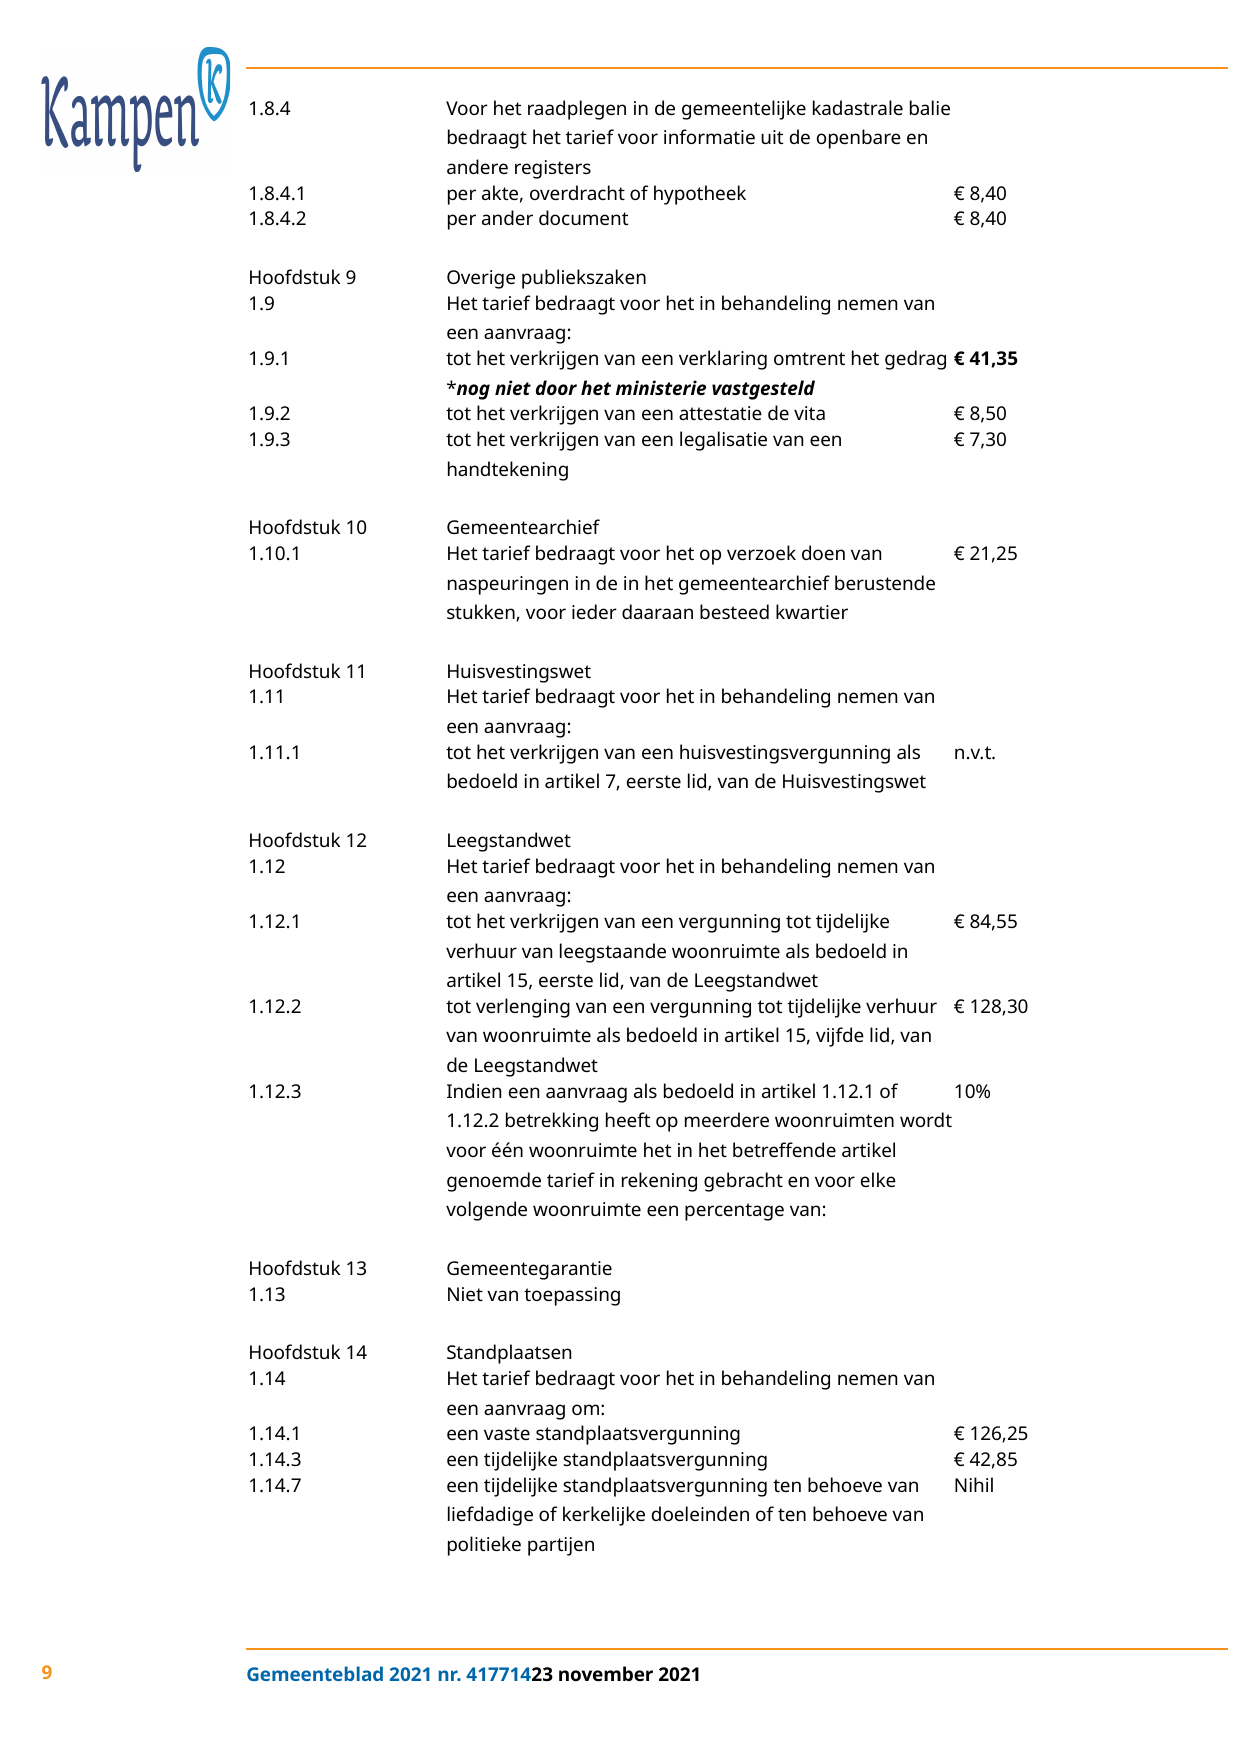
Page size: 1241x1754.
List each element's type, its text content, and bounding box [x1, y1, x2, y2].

table_header Hoofdstuk 13 [248, 1255, 446, 1281]
table_header Gemeentearchief [446, 514, 954, 540]
table_cell [954, 1281, 1152, 1306]
table_header Gemeentegarantie [446, 1255, 954, 1281]
table_header Hoofdstuk 14 [248, 1339, 446, 1365]
picture [41, 47, 231, 172]
table_header Hoofdstuk 9 [248, 264, 446, 290]
table_cell 10% [954, 1078, 1152, 1222]
table_cell [954, 684, 1152, 739]
table_cell 1.12.2 [248, 993, 446, 1078]
table_cell € 8,40 [954, 180, 1152, 205]
table_header [954, 1339, 1152, 1365]
table_cell 1.8.4.1 [248, 180, 446, 205]
table_cell per akte, overdracht of hypotheek [446, 180, 954, 205]
table_cell per ander document [446, 205, 954, 231]
table_cell 1.14.3 [248, 1446, 446, 1472]
table_cell € 8,40 [954, 205, 1152, 231]
table_header Hoofdstuk 10 [248, 514, 446, 540]
table_cell € 8,50 [954, 400, 1152, 426]
table_cell € 42,85 [954, 1446, 1152, 1472]
table_header Leegstandwet [446, 827, 954, 853]
table_cell 1.9.1 [248, 345, 446, 400]
table_cell Indien een aanvraag als bedoeld in artikel 1.12.1 of 1.12.2 betrekking heeft op meerdere woonruimten wordt voor één woonruimte het in het betreffende artikel genoemde tarief in rekening gebracht en voor elke volgende woonruimte een percentage van: [446, 1078, 954, 1222]
table_cell 1.14 [248, 1365, 446, 1420]
table_cell 1.9.2 [248, 400, 446, 426]
table_cell 1.12.3 [248, 1078, 446, 1222]
table_header Huisvestingswet [446, 658, 954, 684]
table_cell € 21,25 [954, 540, 1152, 625]
table_cell tot het verkrijgen van een huisvestingsvergunning als bedoeld in artikel 7, eerste lid, van de Huisvestingswet [446, 739, 954, 794]
table_cell € 41,35 [954, 345, 1152, 400]
table_cell Nihil [954, 1472, 1152, 1557]
table_header [954, 514, 1152, 540]
table_cell tot verlenging van een vergunning tot tijdelijke verhuur van woonruimte als bedoeld in artikel 15, vijfde lid, van de Leegstandwet [446, 993, 954, 1078]
table_cell Het tarief bedraagt voor het in behandeling nemen van een aanvraag: [446, 684, 954, 739]
table_cell 1.11 [248, 684, 446, 739]
table_cell 1.12 [248, 853, 446, 908]
table_cell € 84,55 [954, 908, 1152, 993]
table_cell 1.13 [248, 1281, 446, 1306]
table_cell Het tarief bedraagt voor het in behandeling nemen van een aanvraag om: [446, 1365, 954, 1420]
table_cell tot het verkrijgen van een attestatie de vita [446, 400, 954, 426]
table_cell € 126,25 [954, 1420, 1152, 1446]
table_cell [954, 95, 1152, 180]
table_cell 1.10.1 [248, 540, 446, 625]
table_header [954, 264, 1152, 290]
table_cell tot het verkrijgen van een verklaring omtrent het gedrag *nog niet door het ministerie vastgesteld [446, 345, 954, 400]
table_cell een vaste standplaatsvergunning [446, 1420, 954, 1446]
table_cell Niet van toepassing [446, 1281, 954, 1306]
table_header [954, 1255, 1152, 1281]
table_cell Het tarief bedraagt voor het in behandeling nemen van een aanvraag: [446, 290, 954, 345]
table_cell 1.9 [248, 290, 446, 345]
table_header Overige publiekszaken [446, 264, 954, 290]
table_cell 1.8.4 [248, 95, 446, 180]
table_cell een tijdelijke standplaatsvergunning ten behoeve van liefdadige of kerkelijke doeleinden of ten behoeve van politieke partijen [446, 1472, 954, 1557]
table_header [954, 658, 1152, 684]
table_cell tot het verkrijgen van een vergunning tot tijdelijke verhuur van leegstaande woonruimte als bedoeld in artikel 15, eerste lid, van de Leegstandwet [446, 908, 954, 993]
table_cell Voor het raadplegen in de gemeentelijke kadastrale balie bedraagt het tarief voor informatie uit de openbare en andere registers [446, 95, 954, 180]
table_cell € 128,30 [954, 993, 1152, 1078]
table_cell 1.9.3 [248, 426, 446, 481]
table_header Standplaatsen [446, 1339, 954, 1365]
table_cell 1.14.1 [248, 1420, 446, 1446]
table_cell [954, 1365, 1152, 1420]
table_header Hoofdstuk 12 [248, 827, 446, 853]
table_cell 1.11.1 [248, 739, 446, 794]
table_cell Het tarief bedraagt voor het op verzoek doen van naspeuringen in de in het gemeentearchief berustende stukken, voor ieder daaraan besteed kwartier [446, 540, 954, 625]
table_header Hoofdstuk 11 [248, 658, 446, 684]
table_cell [954, 853, 1152, 908]
table_cell n.v.t. [954, 739, 1152, 794]
table_header [954, 827, 1152, 853]
table_cell Het tarief bedraagt voor het in behandeling nemen van een aanvraag: [446, 853, 954, 908]
table_cell 1.14.7 [248, 1472, 446, 1557]
table_cell 1.12.1 [248, 908, 446, 993]
table_cell tot het verkrijgen van een legalisatie van een handtekening [446, 426, 954, 481]
table_cell 1.8.4.2 [248, 205, 446, 231]
table_cell een tijdelijke standplaatsvergunning [446, 1446, 954, 1472]
table_cell [954, 290, 1152, 345]
table_cell € 7,30 [954, 426, 1152, 481]
